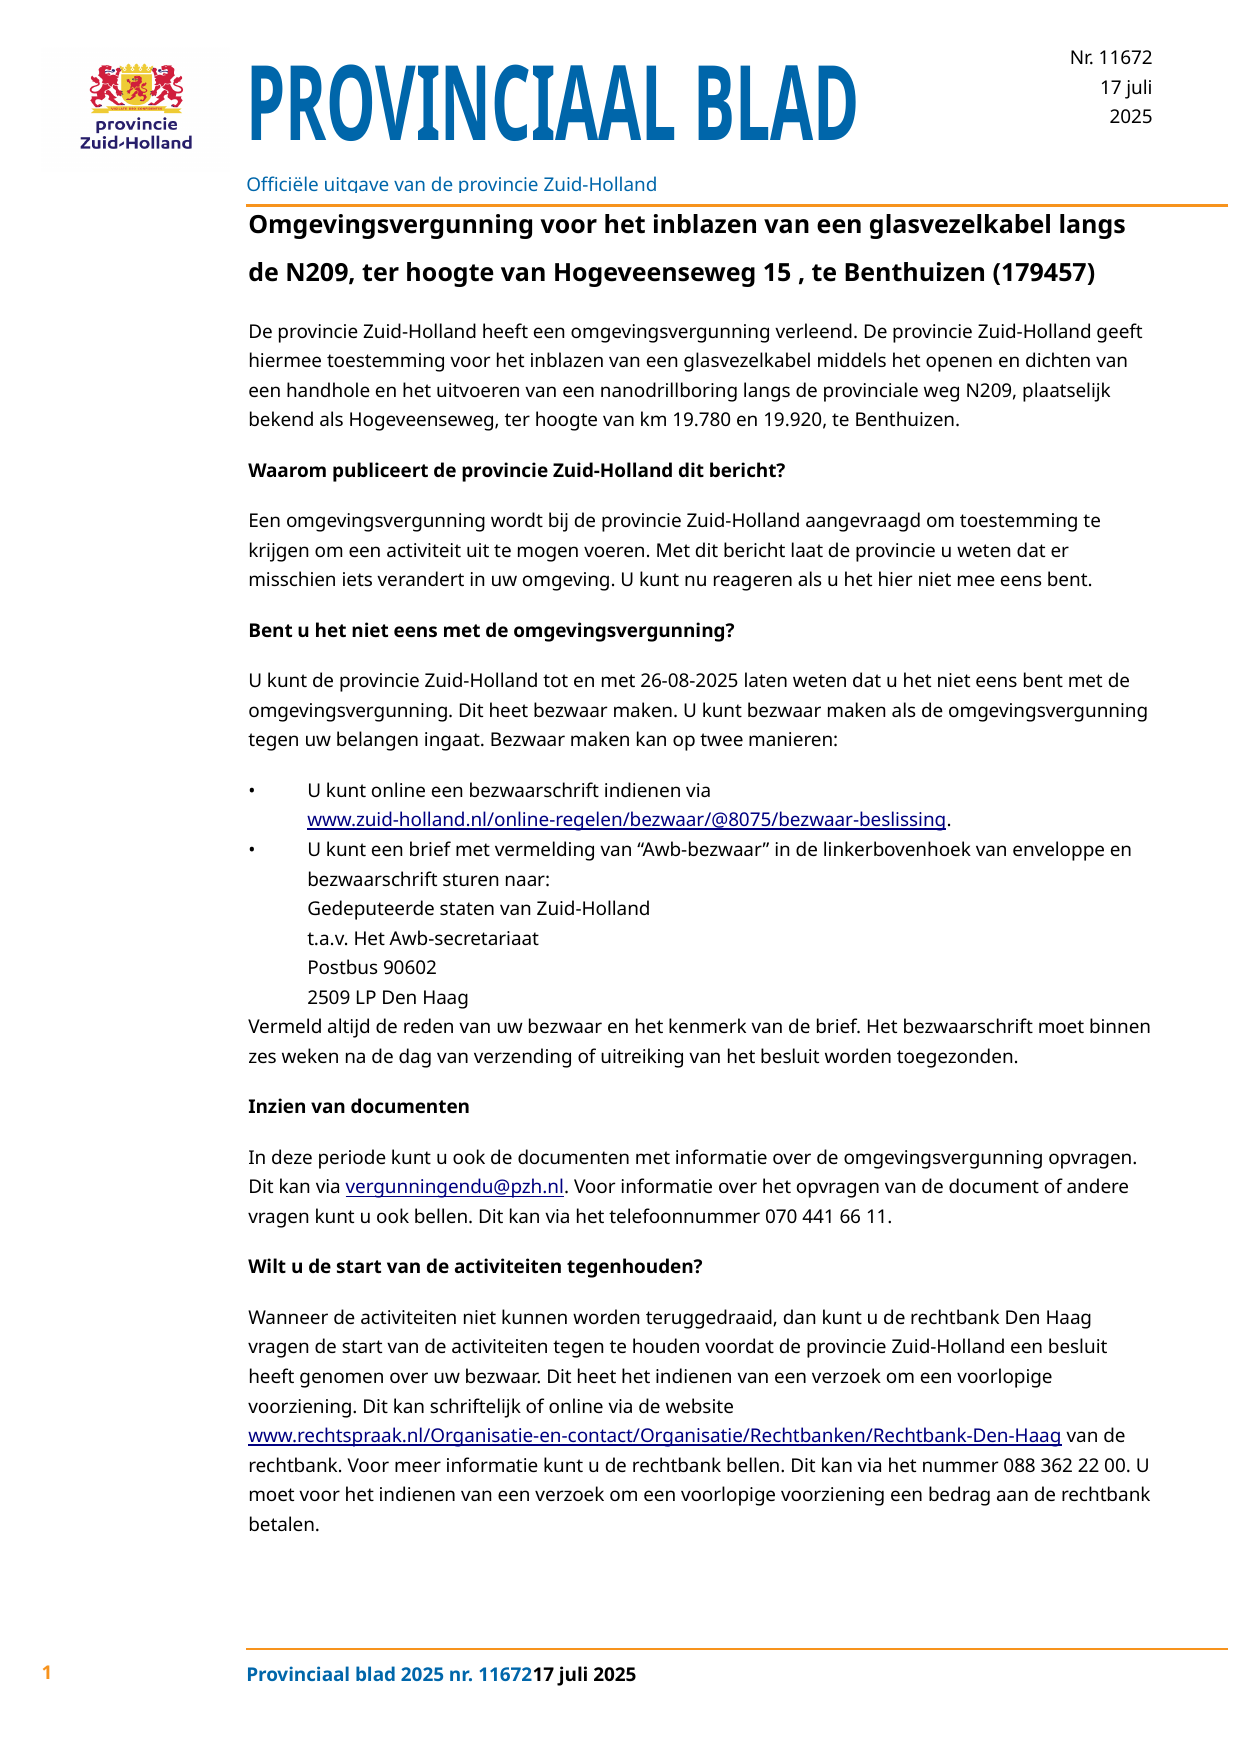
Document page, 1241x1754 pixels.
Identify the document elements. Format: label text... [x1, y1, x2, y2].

list 2509 LP Den Haag [248, 984, 1152, 1010]
list U kunt online een bezwaarschrift indienen via www.zuid-holland.nl/online-regelen/bezwaar/@8075/bezwaar-beslissing. [248, 777, 1152, 832]
list t.a.v. Het Awb-secretariaat [248, 925, 1152, 951]
text In deze periode kunt u ook de documenten met informatie over de omgevingsvergunning opvragen. Dit kan via vergunningendu@pzh.nl. Voor informatie over het opvragen van de document of andere vragen kunt u ook bellen. Dit kan via het telefoonnummer 070 441 66 11. [248, 1144, 1152, 1229]
list U kunt een brief met vermelding van “Awb-bezwaar” in de linkerbovenhoek van enveloppe en bezwaarschrift sturen naar: [248, 836, 1152, 892]
text U kunt de provincie Zuid-Holland tot en met 26-08-2025 laten weten dat u het niet eens bent met de omgevingsvergunning. Dit heet bezwaar maken. U kunt bezwaar maken als de omgevingsvergunning tegen uw belangen ingaat. Bezwaar maken kan op twee manieren: [248, 667, 1152, 752]
list Postbus 90602 [248, 954, 1152, 980]
list Gedeputeerde staten van Zuid-Holland [248, 895, 1152, 921]
picture [41, 47, 231, 172]
text Omgevingsvergunning voor het inblazen van een glasvezelkabel langs de N209, ter hoogte van Hogeveenseweg 15 , te Benthuizen (179457) [248, 207, 1152, 288]
text Wilt u de start van de activiteiten tegenhouden? [248, 1254, 1152, 1279]
text Waarom publiceert de provincie Zuid-Holland dit bericht? [248, 457, 1152, 483]
text Bent u het niet eens met de omgevingsvergunning? [248, 617, 1152, 643]
text Vermeld altijd de reden van uw bezwaar en het kenmerk van de brief. Het bezwaarschrift moet binnen zes weken na de dag van verzending of uitreiking van het besluit worden toegezonden. [248, 1014, 1152, 1069]
text Een omgevingsvergunning wordt bij de provincie Zuid-Holland aangevraagd om toestemming te krijgen om een activiteit uit te mogen voeren. Met dit bericht laat de provincie u weten dat er misschien iets verandert in uw omgeving. U kunt nu reageren als u het hier niet mee eens bent. [248, 507, 1152, 592]
text Inzien van documenten [248, 1094, 1152, 1119]
text De provincie Zuid-Holland heeft een omgevingsvergunning verleend. De provincie Zuid-Holland geeft hiermee toestemming voor het inblazen van een glasvezelkabel middels het openen en dichten van een handhole en het uitvoeren van een nanodrillboring langs de provinciale weg N209, plaatselijk bekend als Hogeveenseweg, ter hoogte van km 19.780 en 19.920, te Benthuizen. [248, 318, 1152, 432]
text Wanneer de activiteiten niet kunnen worden teruggedraaid, dan kunt u de rechtbank Den Haag vragen de start van de activiteiten tegen te houden voordat de provincie Zuid-Holland een besluit heeft genomen over uw bezwaar. Dit heet het indienen van een verzoek om een voorlopige voorziening. Dit kan schriftelijk of online via de website www.rechtspraak.nl/Organisatie-en-contact/Organisatie/Rechtbanken/Rechtbank-Den-Haag van de rechtbank. Voor meer informatie kunt u de rechtbank bellen. Dit kan via het nummer 088 362 22 00. U moet voor het indienen van een verzoek om een voorlopige voorziening een bedrag aan de rechtbank betalen. [248, 1304, 1152, 1537]
